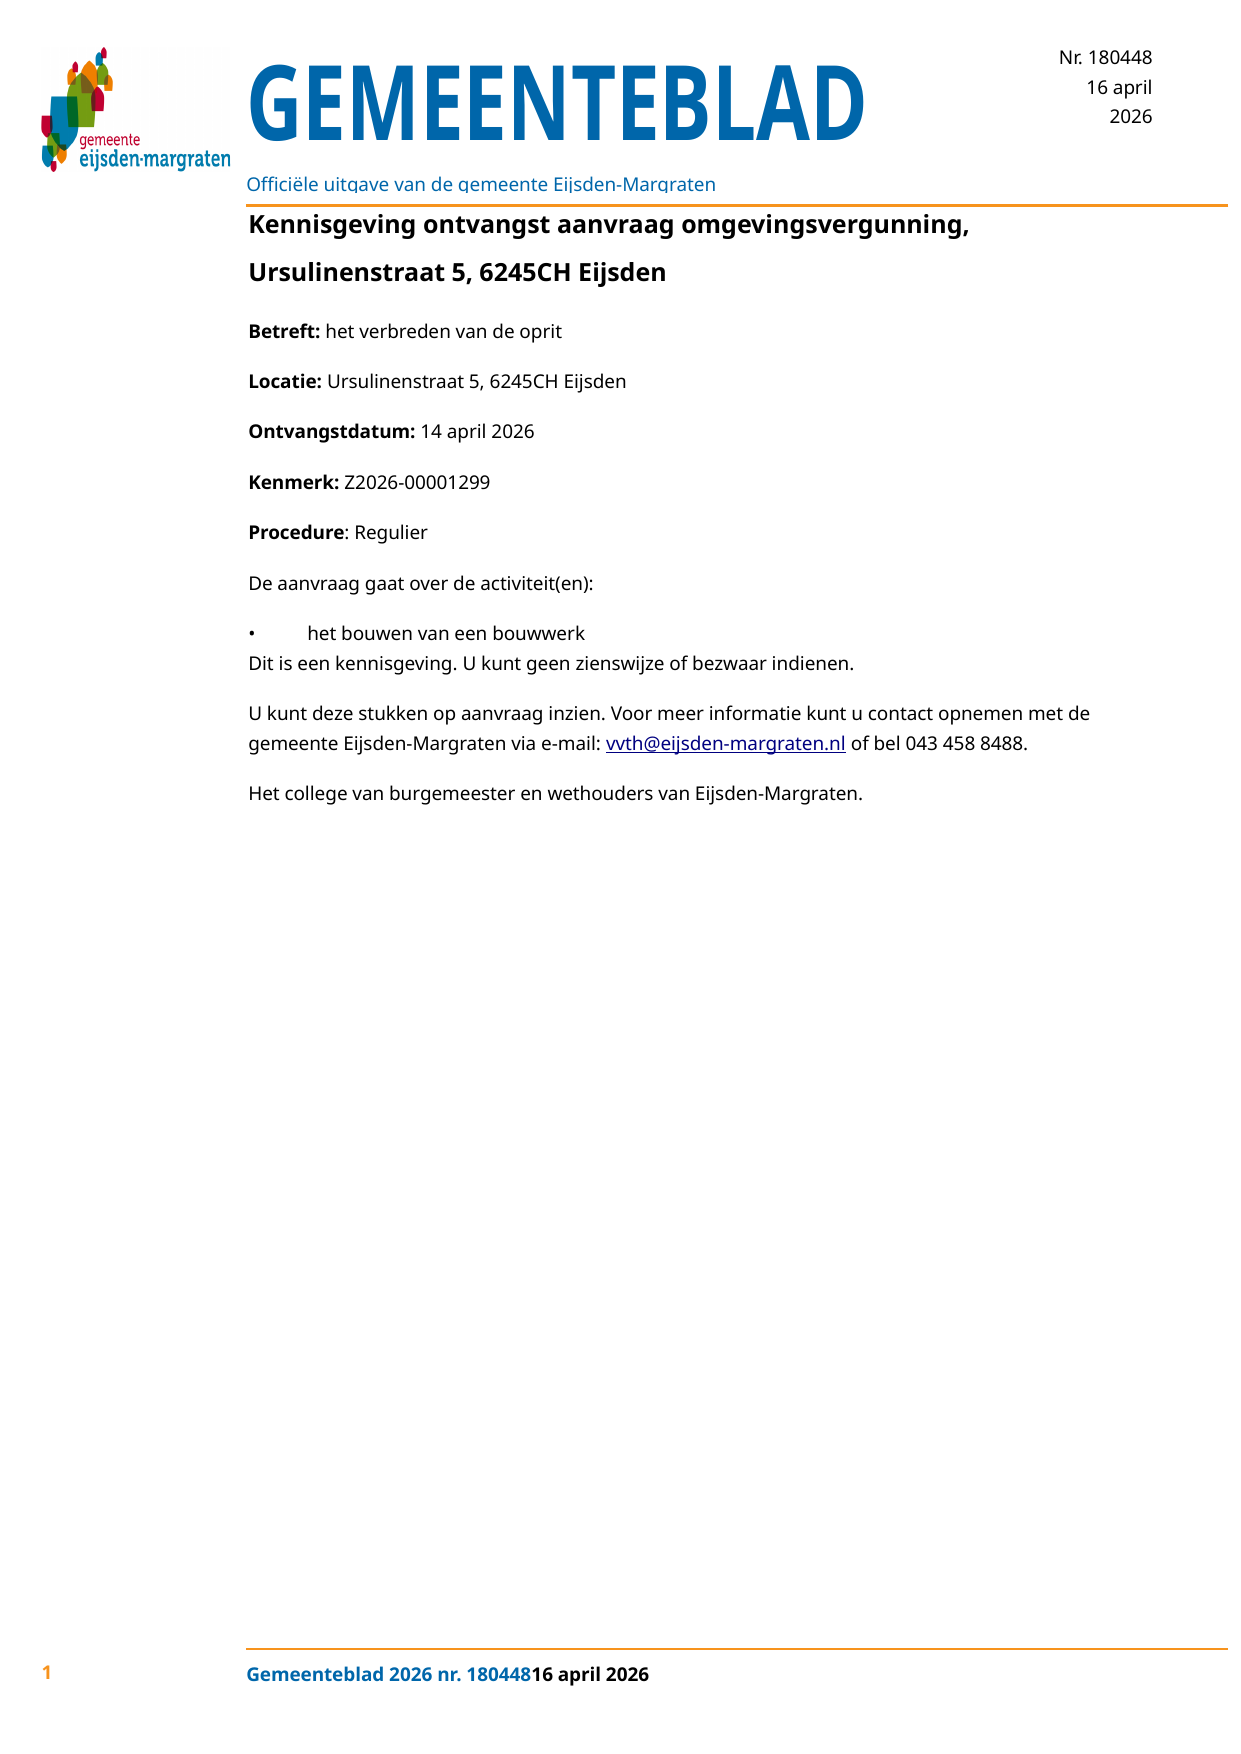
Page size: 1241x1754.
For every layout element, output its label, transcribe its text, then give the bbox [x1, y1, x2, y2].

text Procedure: Regulier [248, 519, 1152, 545]
text Locatie: Ursulinenstraat 5, 6245CH Eijsden [248, 368, 1152, 394]
text U kunt deze stukken op aanvraag inzien. Voor meer informatie kunt u contact opnemen met de gemeente Eijsden-Margraten via e-mail: vvth@eijsden-margraten.nl of bel 043 458 8488. [248, 700, 1152, 756]
text Kenmerk: Z2026-00001299 [248, 469, 1152, 495]
list het bouwen van een bouwwerk [248, 620, 1152, 646]
text De aanvraag gaat over de activiteit(en): [248, 570, 1152, 596]
text Betreft: het verbreden van de oprit [248, 318, 1152, 344]
text Dit is een kennisgeving. U kunt geen zienswijze of bezwaar indienen. [248, 650, 1152, 676]
text Kennisgeving ontvangst aanvraag omgevingsvergunning, Ursulinenstraat 5, 6245CH Eijsden [248, 207, 1152, 288]
text Het college van burgemeester en wethouders van Eijsden-Margraten. [248, 780, 1152, 806]
picture [41, 47, 231, 172]
text Ontvangstdatum: 14 april 2026 [248, 419, 1152, 444]
